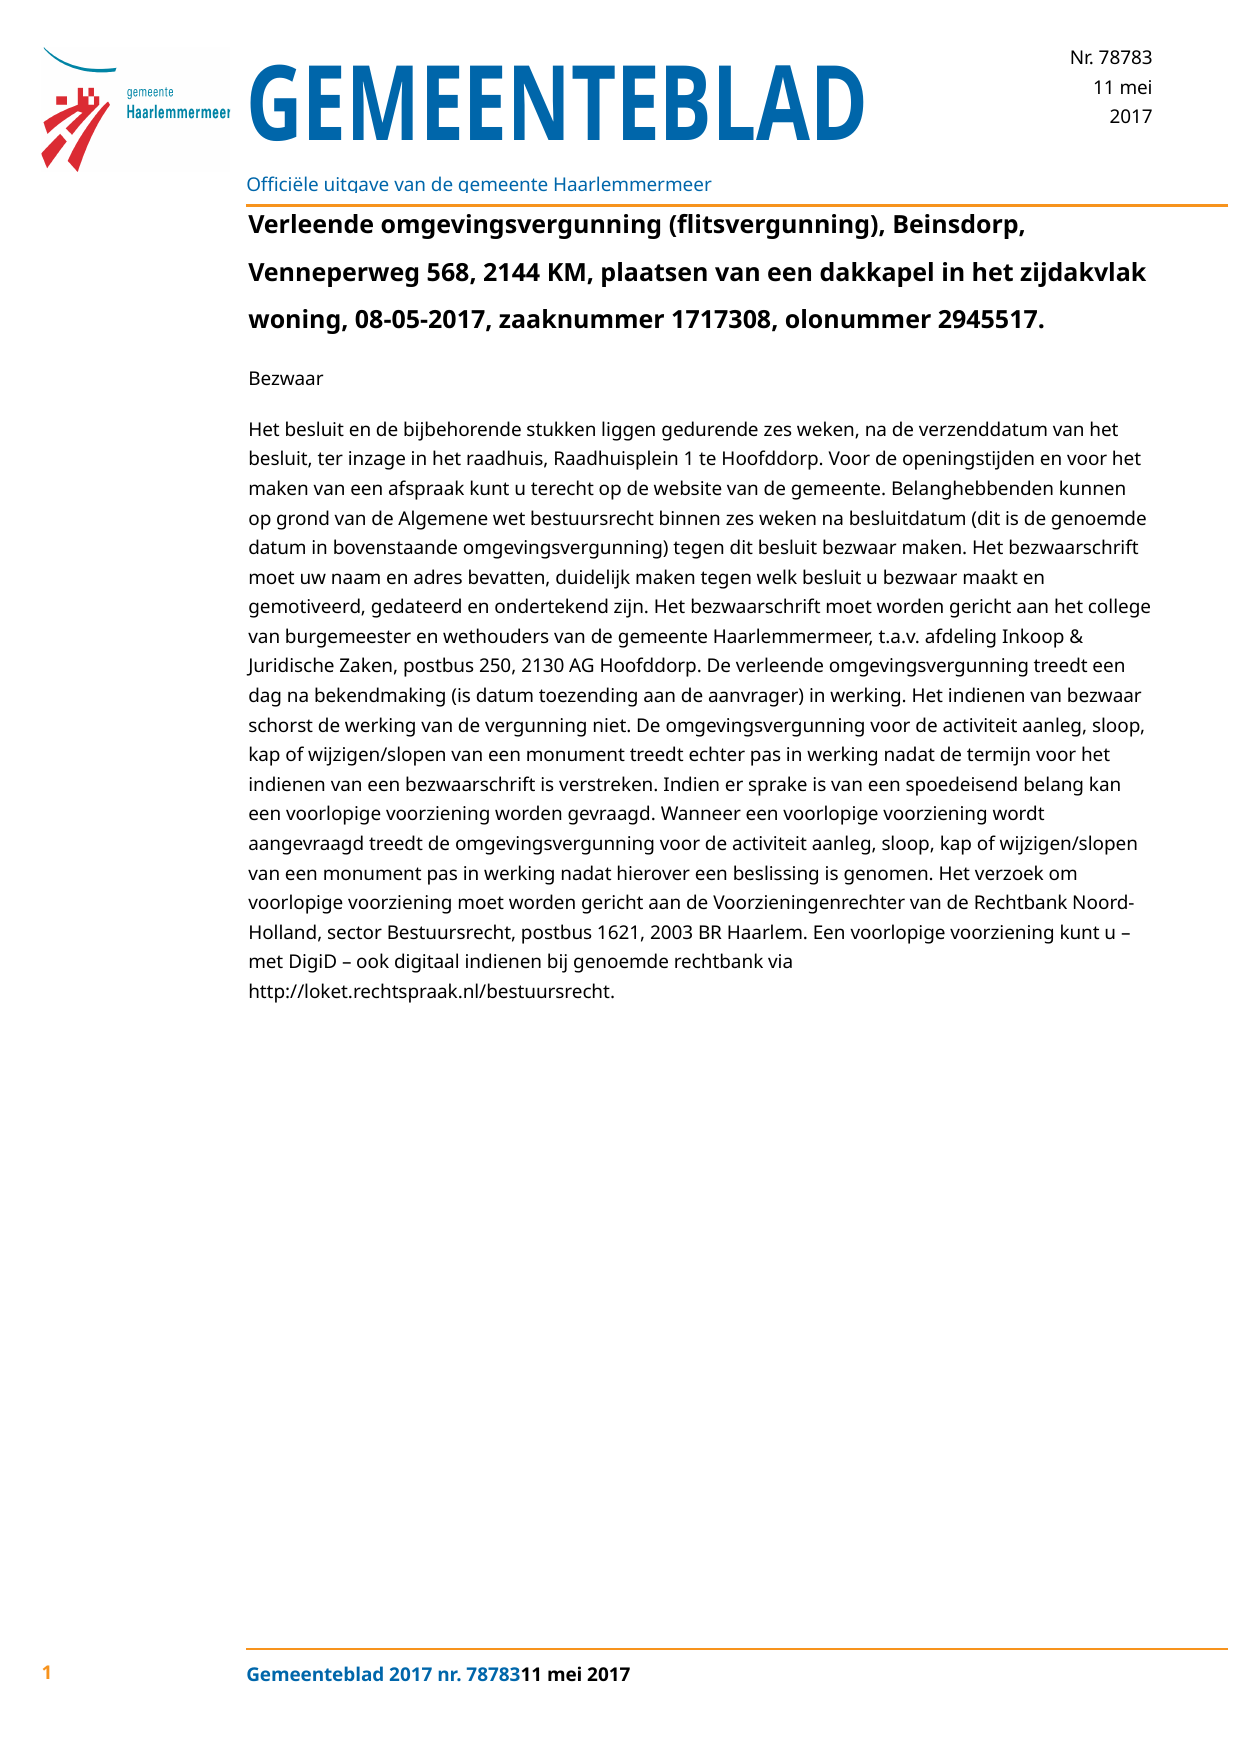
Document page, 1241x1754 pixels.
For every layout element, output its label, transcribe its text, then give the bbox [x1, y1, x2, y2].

picture [41, 47, 231, 172]
text Het besluit en de bijbehorende stukken liggen gedurende zes weken, na de verzenddatum van het besluit, ter inzage in het raadhuis, Raadhuisplein 1 te Hoofddorp. Voor de openingstijden en voor het maken van een afspraak kunt u terecht op de website van de gemeente. Belanghebbenden kunnen op grond van de Algemene wet bestuursrecht binnen zes weken na besluitdatum (dit is de genoemde datum in bovenstaande omgevingsvergunning) tegen dit besluit bezwaar maken. Het bezwaarschrift moet uw naam en adres bevatten, duidelijk maken tegen welk besluit u bezwaar maakt en gemotiveerd, gedateerd en ondertekend zijn. Het bezwaarschrift moet worden gericht aan het college van burgemeester en wethouders van de gemeente Haarlemmermeer, t.a.v. afdeling Inkoop & Juridische Zaken, postbus 250, 2130 AG Hoofddorp. De verleende omgevingsvergunning treedt een dag na bekendmaking (is datum toezending aan de aanvrager) in werking. Het indienen van bezwaar schorst de werking van de vergunning niet. De omgevingsvergunning voor de activiteit aanleg, sloop, kap of wijzigen/slopen van een monument treedt echter pas in werking nadat de termijn voor het indienen van een bezwaarschrift is verstreken. Indien er sprake is van een spoedeisend belang kan een voorlopige voorziening worden gevraagd. Wanneer een voorlopige voorziening wordt aangevraagd treedt de omgevingsvergunning voor de activiteit aanleg, sloop, kap of wijzigen/slopen van een monument pas in werking nadat hierover een beslissing is genomen. Het verzoek om voorlopige voorziening moet worden gericht aan de Voorzieningenrechter van de Rechtbank Noord-Holland, sector Bestuursrecht, postbus 1621, 2003 BR Haarlem. Een voorlopige voorziening kunt u – met DigiD – ook digitaal indienen bij genoemde rechtbank via http://loket.rechtspraak.nl/bestuursrecht. [248, 416, 1152, 1004]
text Verleende omgevingsvergunning (flitsvergunning), Beinsdorp, Venneperweg 568, 2144 KM, plaatsen van een dakkapel in het zijdakvlak woning, 08-05-2017, zaaknummer 1717308, olonummer 2945517. [248, 207, 1152, 336]
text Bezwaar [248, 366, 1152, 391]
